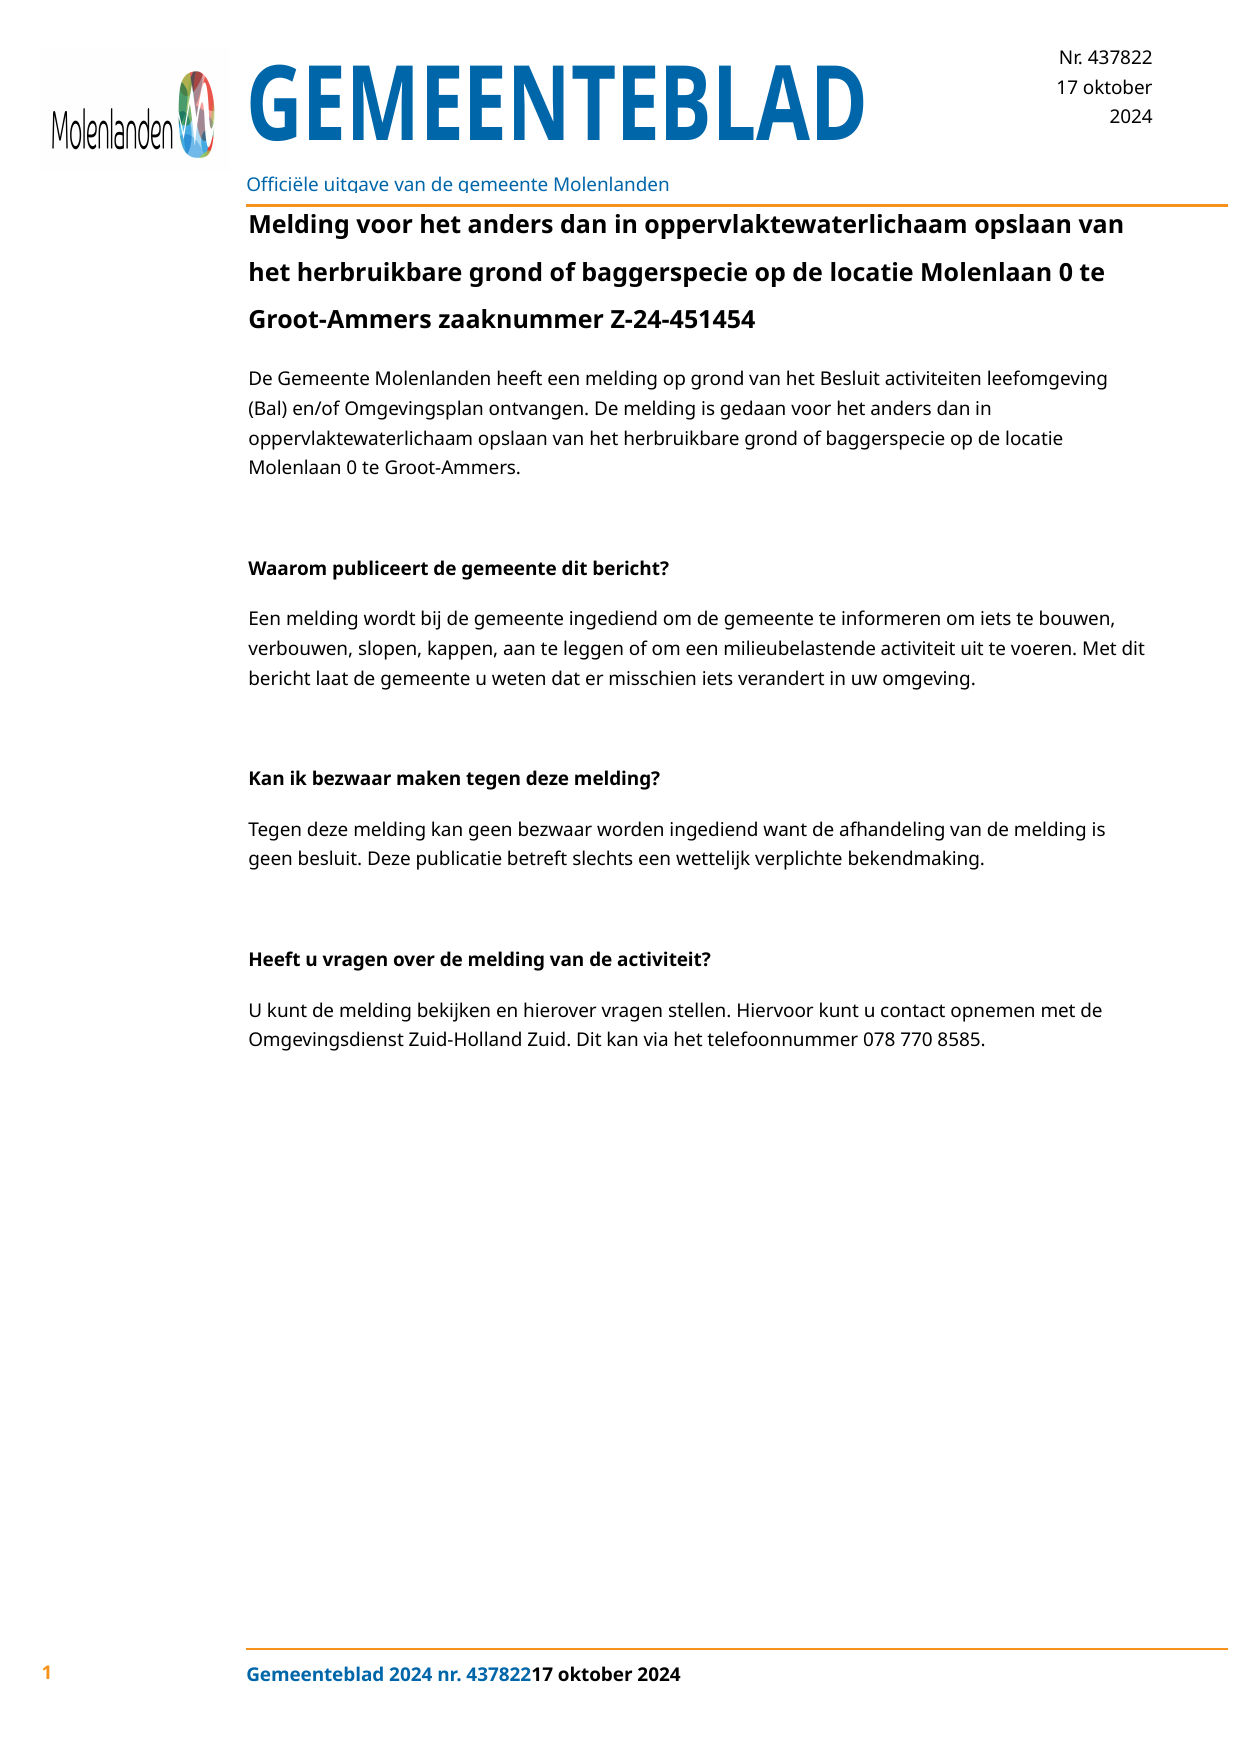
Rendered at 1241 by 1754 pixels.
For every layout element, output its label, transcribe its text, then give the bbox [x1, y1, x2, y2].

text U kunt de melding bekijken en hierover vragen stellen. Hiervoor kunt u contact opnemen met de Omgevingsdienst Zuid-Holland Zuid. Dit kan via het telefoonnummer 078 770 8585. [248, 997, 1152, 1052]
picture [41, 47, 231, 172]
text De Gemeente Molenlanden heeft een melding op grond van het Besluit activiteiten leefomgeving (Bal) en/of Omgevingsplan ontvangen. De melding is gedaan voor het anders dan in oppervlaktewaterlichaam opslaan van het herbruikbare grond of baggerspecie op de locatie Molenlaan 0 te Groot-Ammers. [248, 366, 1152, 480]
text Waarom publiceert de gemeente dit bericht? [248, 555, 1152, 581]
text Heeft u vragen over de melding van de activiteit? [248, 946, 1152, 972]
text Een melding wordt bij de gemeente ingediend om de gemeente te informeren om iets te bouwen, verbouwen, slopen, kappen, aan te leggen of om een milieubelastende activiteit uit te voeren. Met dit bericht laat de gemeente u weten dat er misschien iets verandert in uw omgeving. [248, 606, 1152, 690]
text Tegen deze melding kan geen bezwaar worden ingediend want de afhandeling van de melding is geen besluit. Deze publicatie betreft slechts een wettelijk verplichte bekendmaking. [248, 816, 1152, 871]
text Melding voor het anders dan in oppervlaktewaterlichaam opslaan van het herbruikbare grond of baggerspecie op de locatie Molenlaan 0 te Groot-Ammers zaaknummer Z-24-451454 [248, 207, 1152, 336]
text Kan ik bezwaar maken tegen deze melding? [248, 766, 1152, 791]
